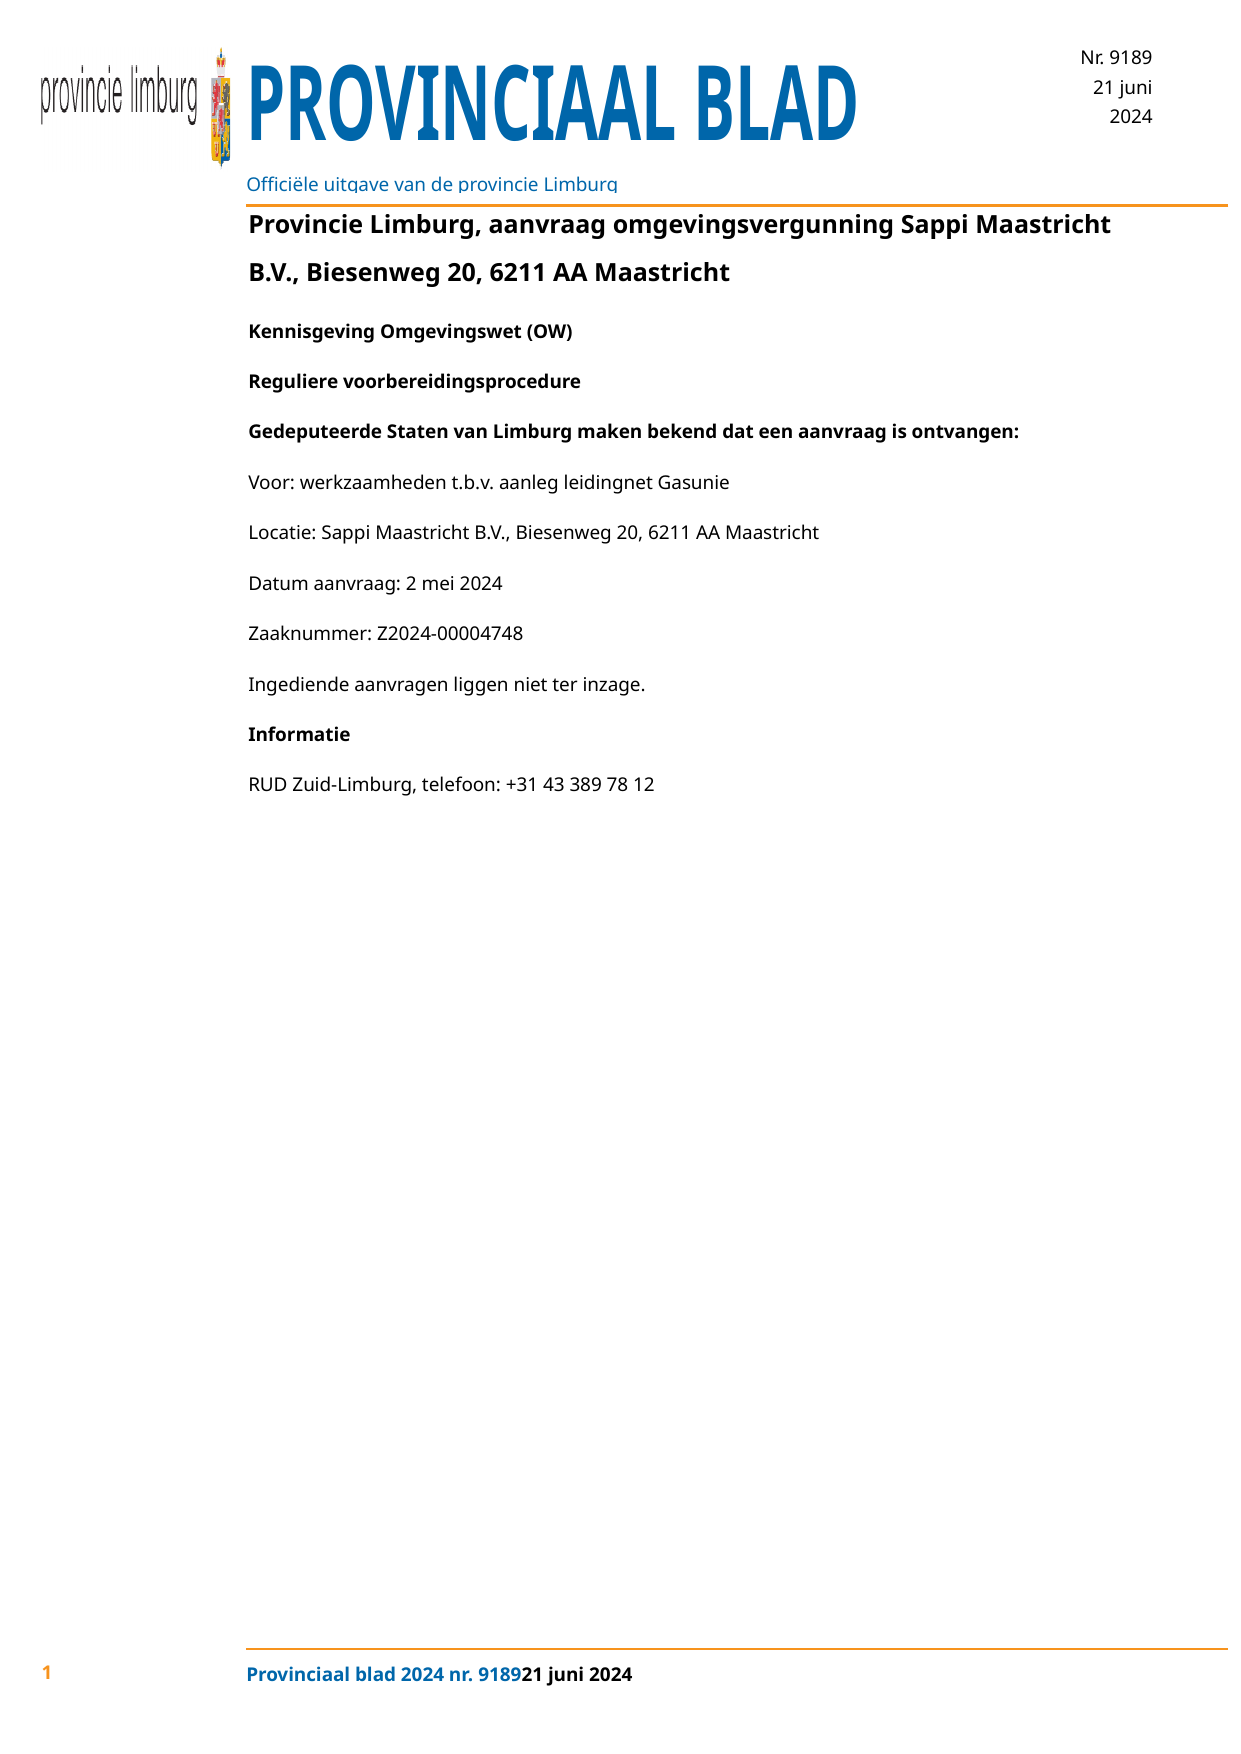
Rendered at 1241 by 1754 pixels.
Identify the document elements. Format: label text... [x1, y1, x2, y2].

text Locatie: Sappi Maastricht B.V., Biesenweg 20, 6211 AA Maastricht [248, 519, 1152, 545]
text Kennisgeving Omgevingswet (OW) [248, 318, 1152, 344]
text Provincie Limburg, aanvraag omgevingsvergunning Sappi Maastricht B.V., Biesenweg 20, 6211 AA Maastricht [248, 207, 1152, 288]
text Informatie [248, 721, 1152, 747]
text RUD Zuid-Limburg, telefoon: +31 43 389 78 12 [248, 772, 1152, 797]
text Reguliere voorbereidingsprocedure [248, 368, 1152, 394]
text Voor: werkzaamheden t.b.v. aanleg leidingnet Gasunie [248, 469, 1152, 495]
text Ingediende aanvragen liggen niet ter inzage. [248, 671, 1152, 697]
text Gedeputeerde Staten van Limburg maken bekend dat een aanvraag is ontvangen: [248, 419, 1152, 444]
picture [41, 47, 231, 172]
text Zaaknummer: Z2024-00004748 [248, 620, 1152, 646]
text Datum aanvraag: 2 mei 2024 [248, 570, 1152, 596]
